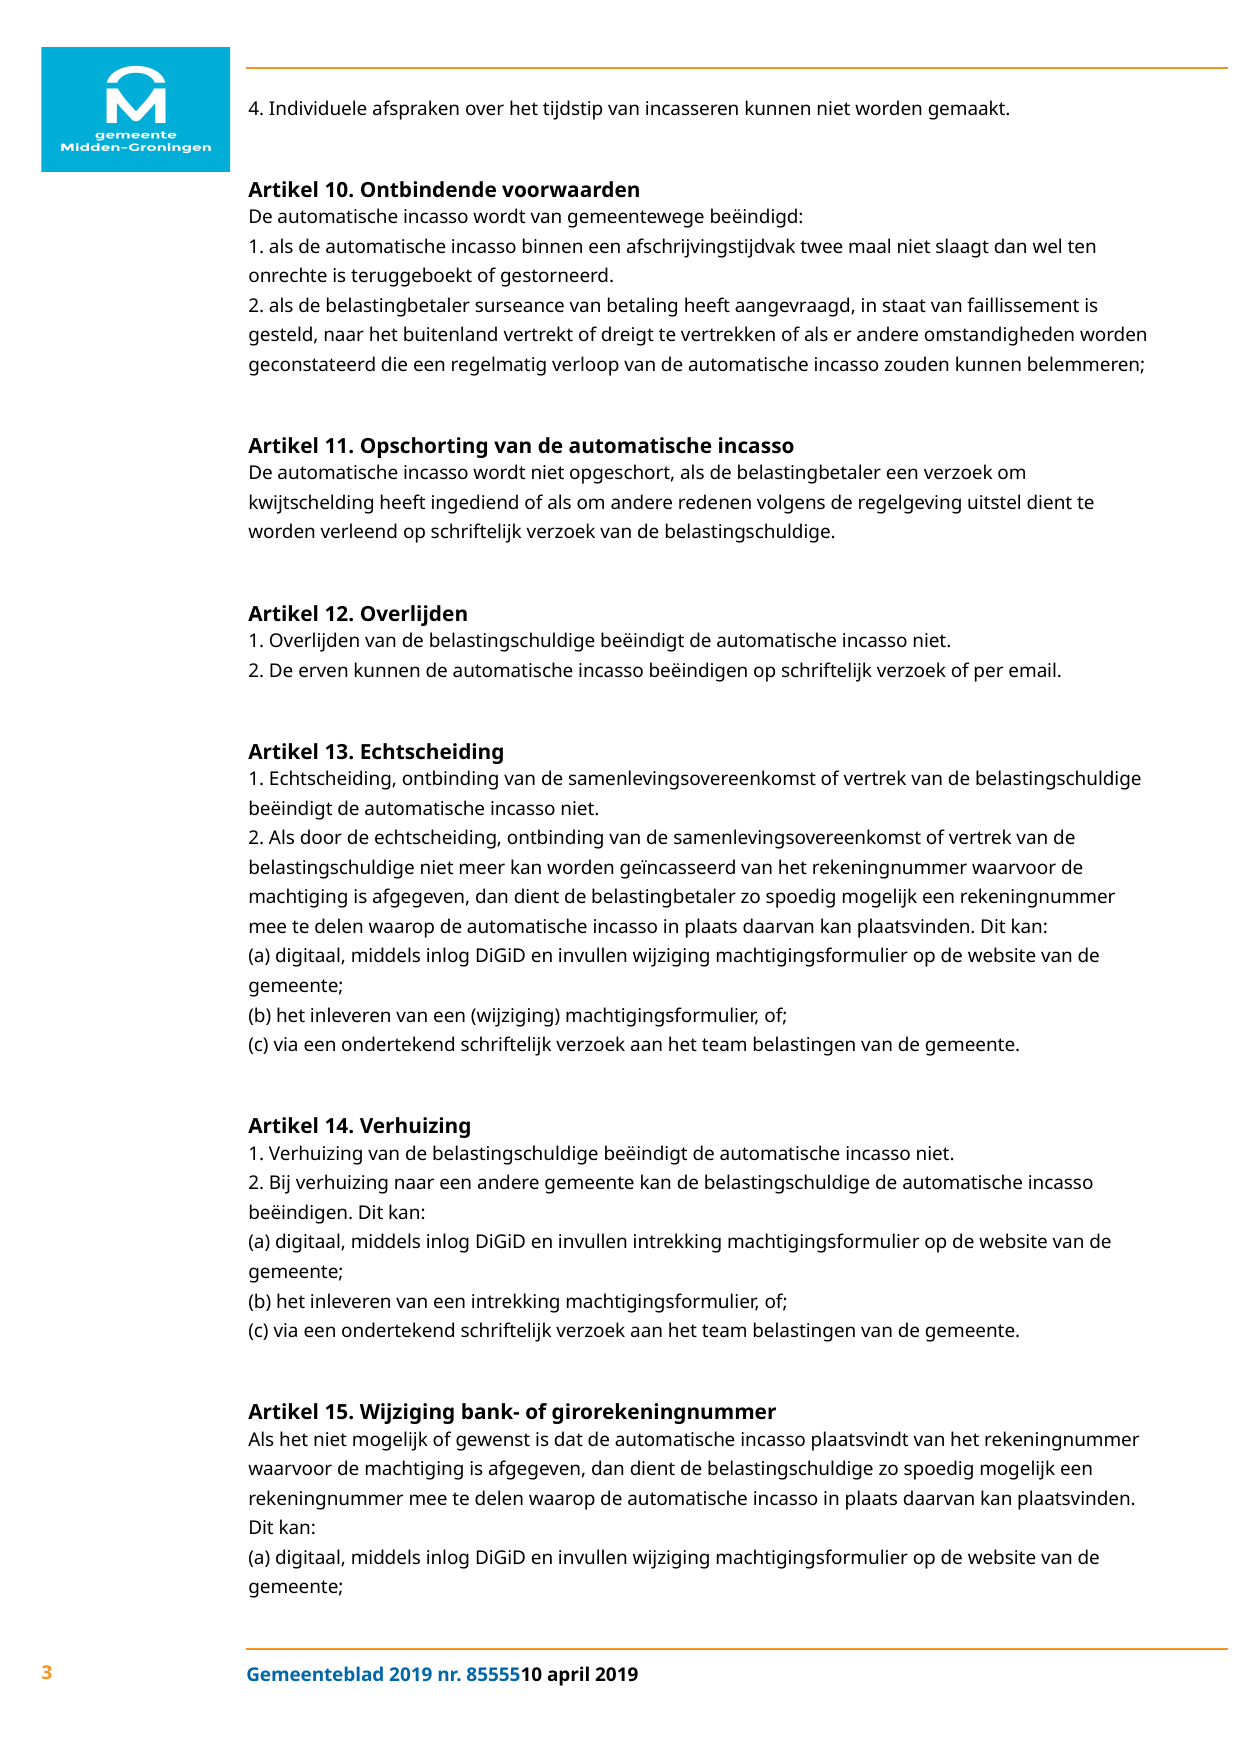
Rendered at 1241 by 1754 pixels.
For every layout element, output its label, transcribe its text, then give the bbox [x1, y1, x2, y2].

text (c) via een ondertekend schriftelijk verzoek aan het team belastingen van de gemeente. [248, 1317, 1152, 1343]
text 1. Verhuizing van de belastingschuldige beëindigt de automatische incasso niet. [248, 1140, 1152, 1166]
text De automatische incasso wordt van gemeentewege beëindigd: [248, 203, 1152, 229]
text 2. De erven kunnen de automatische incasso beëindigen op schriftelijk verzoek of per email. [248, 657, 1152, 682]
text (a) digitaal, middels inlog DiGiD en invullen wijziging machtigingsformulier op de website van de gemeente; [248, 943, 1152, 998]
text (b) het inleveren van een intrekking machtigingsformulier, of; [248, 1288, 1152, 1313]
text (a) digitaal, middels inlog DiGiD en invullen wijziging machtigingsformulier op de website van de gemeente; [248, 1544, 1152, 1599]
picture [108, 66, 164, 82]
text (c) via een ondertekend schriftelijk verzoek aan het team belastingen van de gemeente. [248, 1031, 1152, 1057]
text 1. Echtscheiding, ontbinding van de samenlevingsovereenkomst of vertrek van de belastingschuldige beëindigt de automatische incasso niet. [248, 765, 1152, 821]
text 2. als de belastingbetaler surseance van betaling heeft aangevraagd, in staat van faillissement is gesteld, naar het buitenland vertrekt of dreigt te vertrekken of als er andere omstandigheden worden geconstateerd die een regelmatig verloop van de automatische incasso zouden kunnen belemmeren; [248, 292, 1152, 377]
text (a) digitaal, middels inlog DiGiD en invullen intrekking machtigingsformulier op de website van de gemeente; [248, 1229, 1152, 1284]
text 1. Overlijden van de belastingschuldige beëindigt de automatische incasso niet. [248, 627, 1152, 653]
text Artikel 14. Verhuizing [248, 1111, 1152, 1140]
text Als het niet mogelijk of gewenst is dat de automatische incasso plaatsvindt van het rekeningnummer waarvoor de machtiging is afgegeven, dan dient de belastingschuldige zo spoedig mogelijk een rekeningnummer mee te delen waarop de automatische incasso in plaats daarvan kan plaatsvinden. Dit kan: [248, 1426, 1152, 1540]
text Artikel 11. Opschorting van de automatische incasso [248, 431, 1152, 459]
text Artikel 13. Echtscheiding [248, 737, 1152, 765]
text 4. Individuele afspraken over het tijdstip van incasseren kunnen niet worden gemaakt. [248, 95, 1152, 121]
text De automatische incasso wordt niet opgeschort, als de belastingbetaler een verzoek om kwijtschelding heeft ingediend of als om andere redenen volgens de regelgeving uitstel dient te worden verleend op schriftelijk verzoek van de belastingschuldige. [248, 459, 1152, 544]
text 2. Bij verhuizing naar een andere gemeente kan de belastingschuldige de automatische incasso beëindigen. Dit kan: [248, 1169, 1152, 1225]
text (b) het inleveren van een (wijziging) machtigingsformulier, of; [248, 1002, 1152, 1028]
picture [107, 89, 165, 122]
text 1. als de automatische incasso binnen een afschrijvingstijdvak twee maal niet slaagt dan wel ten onrechte is teruggeboekt of gestorneerd. [248, 233, 1152, 288]
text Artikel 12. Overlijden [248, 599, 1152, 627]
text Artikel 15. Wijziging bank- of girorekeningnummer [248, 1397, 1152, 1426]
text 2. Als door de echtscheiding, ontbinding van de samenlevingsovereenkomst of vertrek van de belastingschuldige niet meer kan worden geïncasseerd van het rekeningnummer waarvoor de machtiging is afgegeven, dan dient de belastingbetaler zo spoedig mogelijk een rekeningnummer mee te delen waarop de automatische incasso in plaats daarvan kan plaatsvinden. Dit kan: [248, 824, 1152, 939]
text Artikel 10. Ontbindende voorwaarden [248, 175, 1152, 203]
picture [184, 146, 190, 153]
